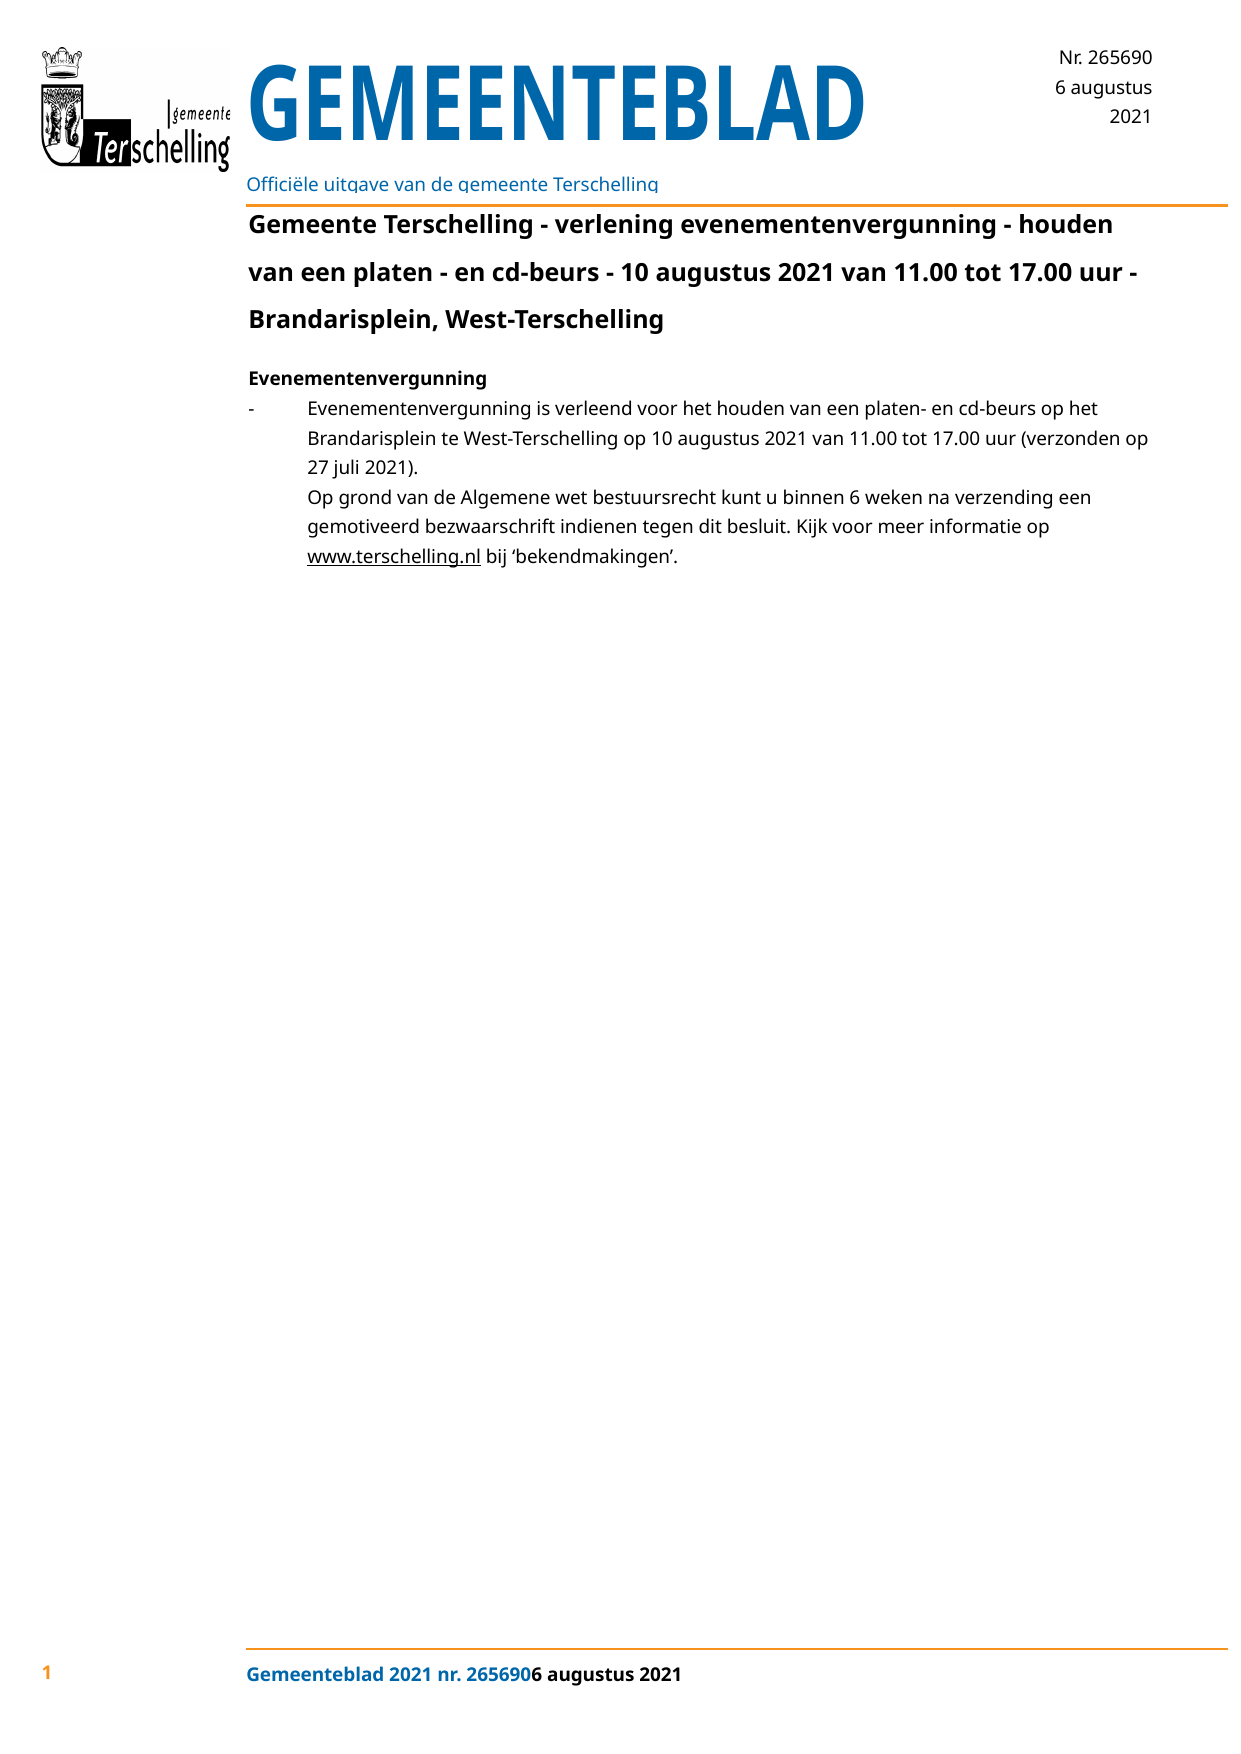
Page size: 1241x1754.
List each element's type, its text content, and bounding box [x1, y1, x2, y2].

text Evenementenvergunning [248, 366, 1152, 391]
list Evenementenvergunning is verleend voor het houden van een platen- en cd-beurs op het Brandarisplein te West-Terschelling op 10 augustus 2021 van 11.00 tot 17.00 uur (verzonden op 27 juli 2021). [248, 395, 1152, 480]
picture [41, 47, 231, 172]
list Op grond van de Algemene wet bestuursrecht kunt u binnen 6 weken na verzending een gemotiveerd bezwaarschrift indienen tegen dit besluit. Kijk voor meer informatie op www.terschelling.nl bij ‘bekendmakingen’. [248, 484, 1152, 569]
text Gemeente Terschelling - verlening evenementenvergunning - houden van een platen - en cd-beurs - 10 augustus 2021 van 11.00 tot 17.00 uur - Brandarisplein, West-Terschelling [248, 207, 1152, 336]
